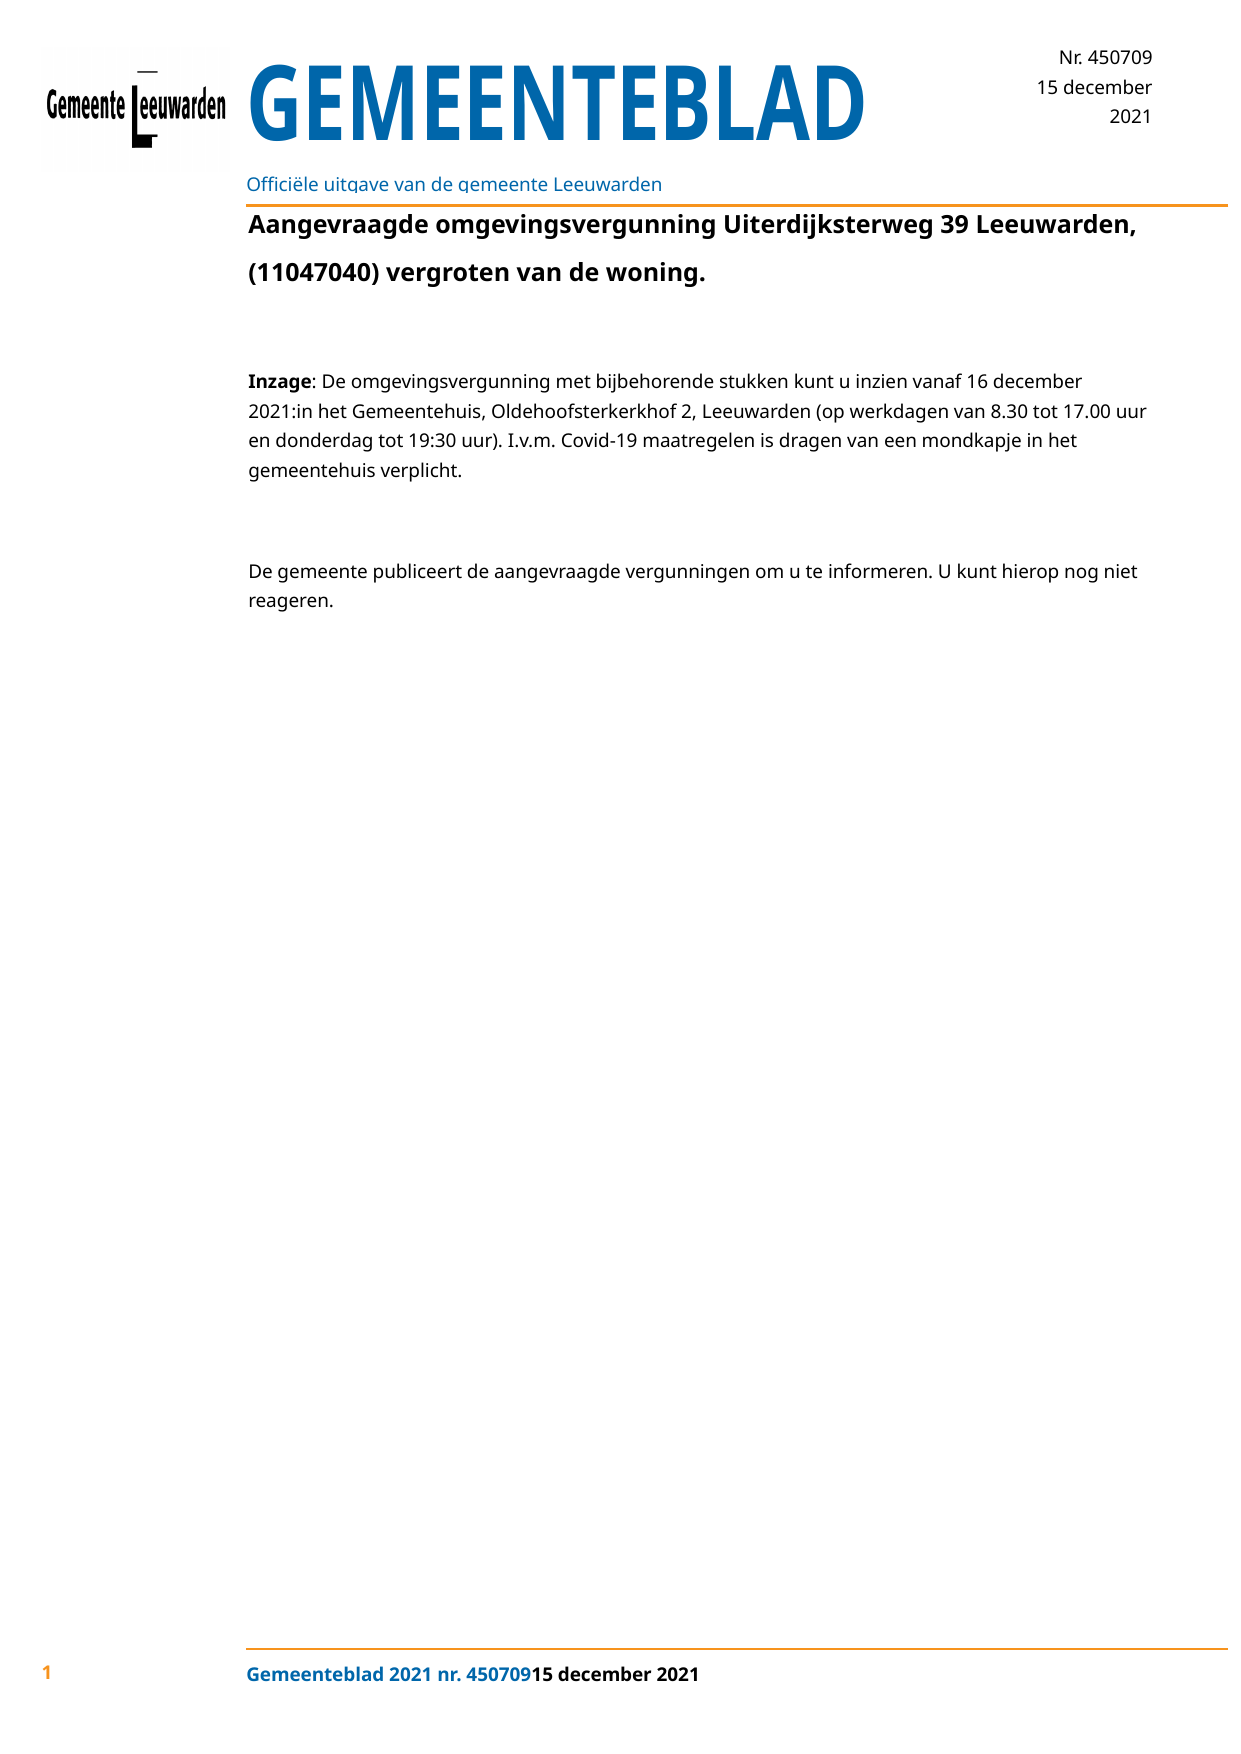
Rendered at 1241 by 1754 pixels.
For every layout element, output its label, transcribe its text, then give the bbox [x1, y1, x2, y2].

text Inzage: De omgevingsvergunning met bijbehorende stukken kunt u inzien vanaf 16 december 2021:in het Gemeentehuis, Oldehoofsterkerkhof 2, Leeuwarden (op werkdagen van 8.30 tot 17.00 uur en donderdag tot 19:30 uur). I.v.m. Covid-19 maatregelen is dragen van een mondkapje in het gemeentehuis verplicht. [248, 368, 1152, 483]
picture [41, 47, 231, 172]
text Aangevraagde omgevingsvergunning Uiterdijksterweg 39 Leeuwarden, (11047040) vergroten van de woning. [248, 207, 1152, 288]
text De gemeente publiceert de aangevraagde vergunningen om u te informeren. U kunt hierop nog niet reageren. [248, 558, 1152, 613]
